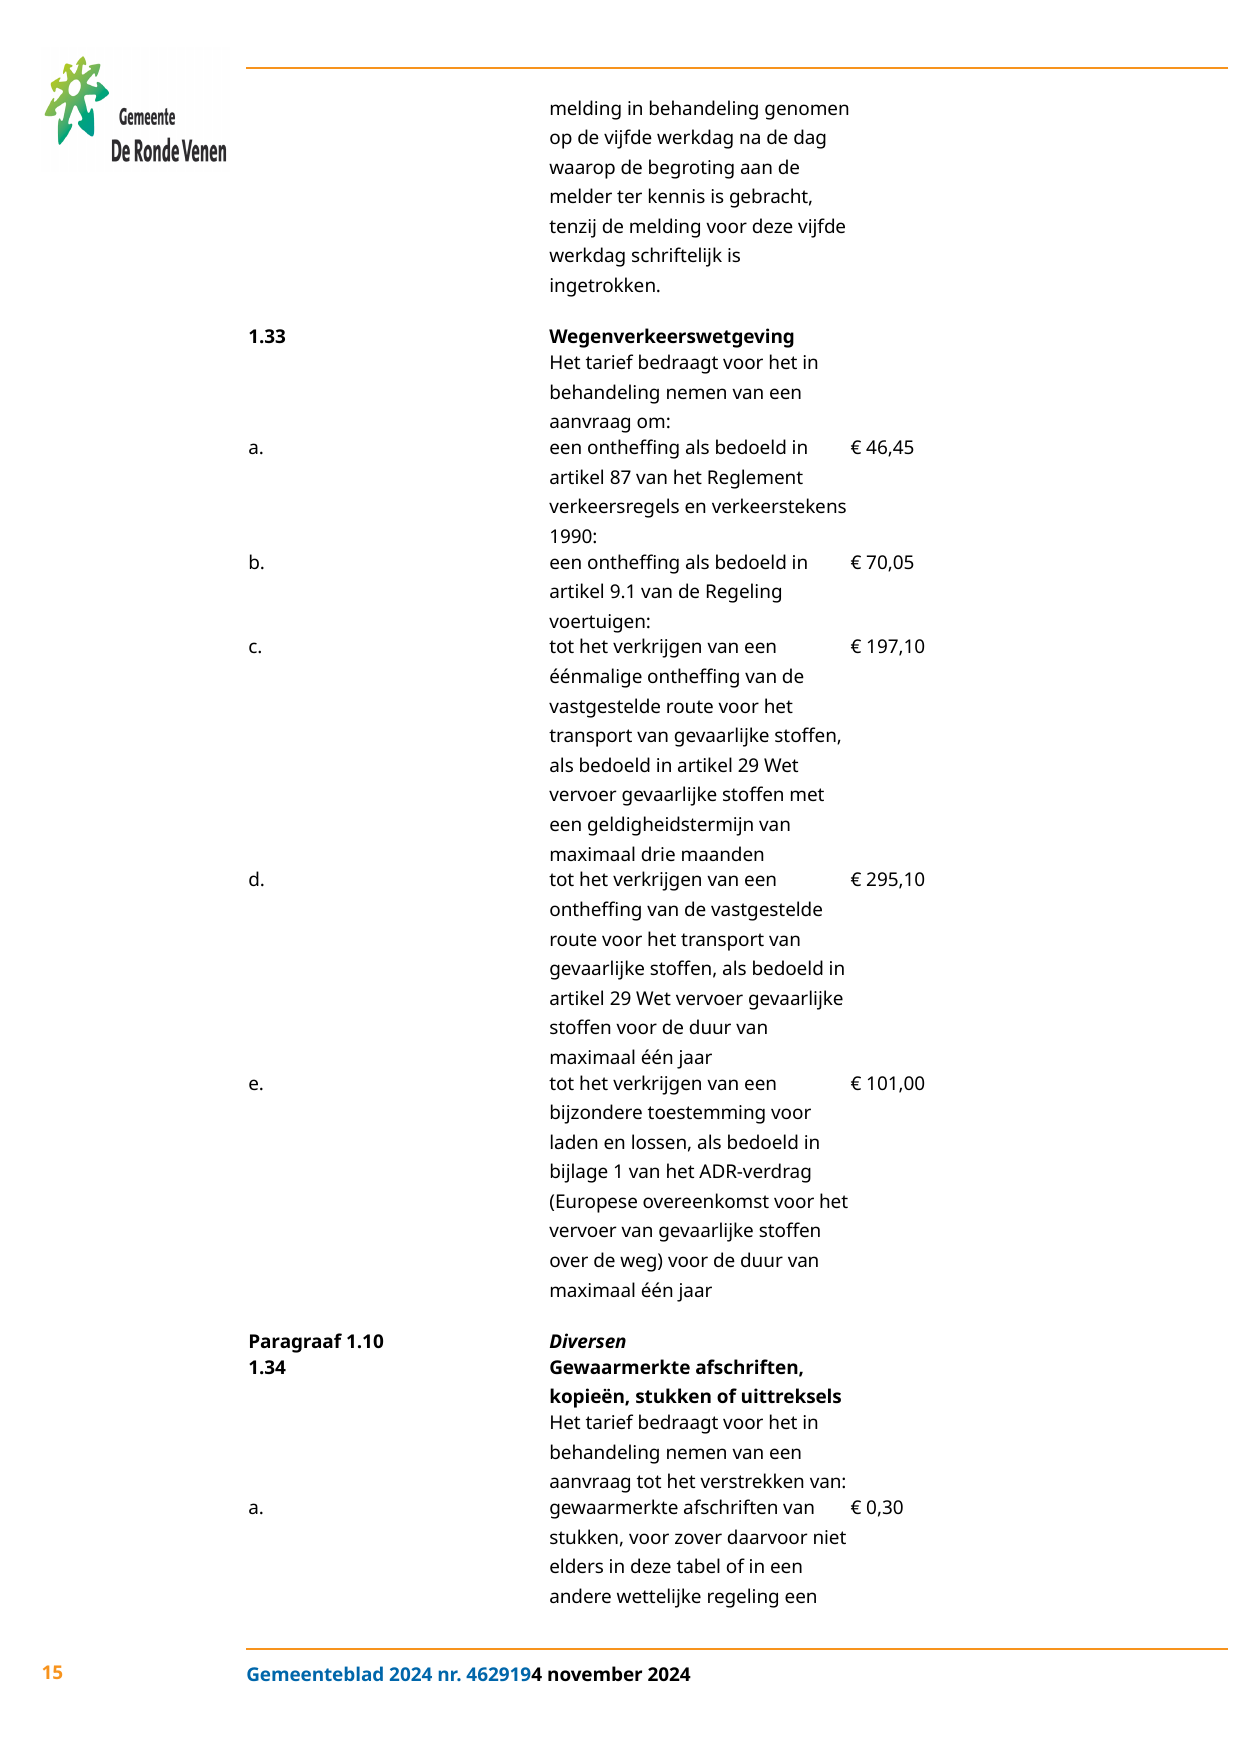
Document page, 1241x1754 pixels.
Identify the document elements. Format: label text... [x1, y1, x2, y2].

table_cell tot het verkrijgen van een ontheffing van de vastgestelde route voor het transport van gevaarlijke stoffen, als bedoeld in artikel 29 Wet vervoer gevaarlijke stoffen voor de duur van maximaal één jaar [549, 867, 850, 1070]
table_cell een ontheffing als bedoeld in artikel 87 van het Reglement verkeersregels en verkeerstekens 1990: [549, 434, 850, 549]
table_cell 1.34 [248, 1354, 549, 1409]
table_cell een ontheffing als bedoeld in artikel 9.1 van de Regeling voertuigen: [549, 549, 850, 634]
table_cell a. [248, 434, 549, 549]
table_cell [850, 1328, 1152, 1354]
table_cell Het tarief bedraagt voor het in behandeling nemen van een aanvraag tot het verstrekken van: [549, 1409, 850, 1494]
table_cell [850, 1409, 1152, 1494]
table_cell [248, 95, 549, 298]
table_cell [248, 350, 549, 434]
table_cell [850, 1303, 1152, 1328]
table_cell € 0,30 [850, 1494, 1152, 1609]
table_cell e. [248, 1070, 549, 1303]
table_cell c. [248, 634, 549, 867]
table_cell € 101,00 [850, 1070, 1152, 1303]
picture [41, 47, 231, 172]
table_cell melding in behandeling genomen op de vijfde werkdag na de dag waarop de begroting aan de melder ter kennis is gebracht, tenzij de melding voor deze vijfde werkdag schriftelijk is ingetrokken. [549, 95, 850, 298]
table_cell [850, 1354, 1152, 1409]
table_cell a. [248, 1494, 549, 1609]
table_cell tot het verkrijgen van een éénmalige ontheffing van de vastgestelde route voor het transport van gevaarlijke stoffen, als bedoeld in artikel 29 Wet vervoer gevaarlijke stoffen met een geldigheidstermijn van maximaal drie maanden [549, 634, 850, 867]
table_cell € 46,45 [850, 434, 1152, 549]
table_cell b. [248, 549, 549, 634]
table_cell [248, 298, 549, 324]
table_cell € 295,10 [850, 867, 1152, 1070]
table_cell Het tarief bedraagt voor het in behandeling nemen van een aanvraag om: [549, 350, 850, 434]
table_cell € 70,05 [850, 549, 1152, 634]
table_cell [850, 298, 1152, 324]
table_cell Diversen [549, 1328, 850, 1354]
table_cell € 197,10 [850, 634, 1152, 867]
table_cell tot het verkrijgen van een bijzondere toestemming voor laden en lossen, als bedoeld in bijlage 1 van het ADR-verdrag (Europese overeenkomst voor het vervoer van gevaarlijke stoffen over de weg) voor de duur van maximaal één jaar [549, 1070, 850, 1303]
table_cell [248, 1409, 549, 1494]
table_cell Gewaarmerkte afschriften, kopieën, stukken of uittreksels [549, 1354, 850, 1409]
table_cell gewaarmerkte afschriften van stukken, voor zover daarvoor niet elders in deze tabel of in een andere wettelijke regeling een [549, 1494, 850, 1609]
table_cell d. [248, 867, 549, 1070]
table_cell [248, 1303, 549, 1328]
table_cell 1.33 [248, 324, 549, 349]
table_cell [850, 350, 1152, 434]
table_cell [850, 324, 1152, 349]
table_cell [549, 1303, 850, 1328]
table_cell [549, 298, 850, 324]
table_cell [850, 95, 1152, 298]
table_cell Paragraaf 1.10 [248, 1328, 549, 1354]
table_cell Wegenverkeerswetgeving [549, 324, 850, 349]
